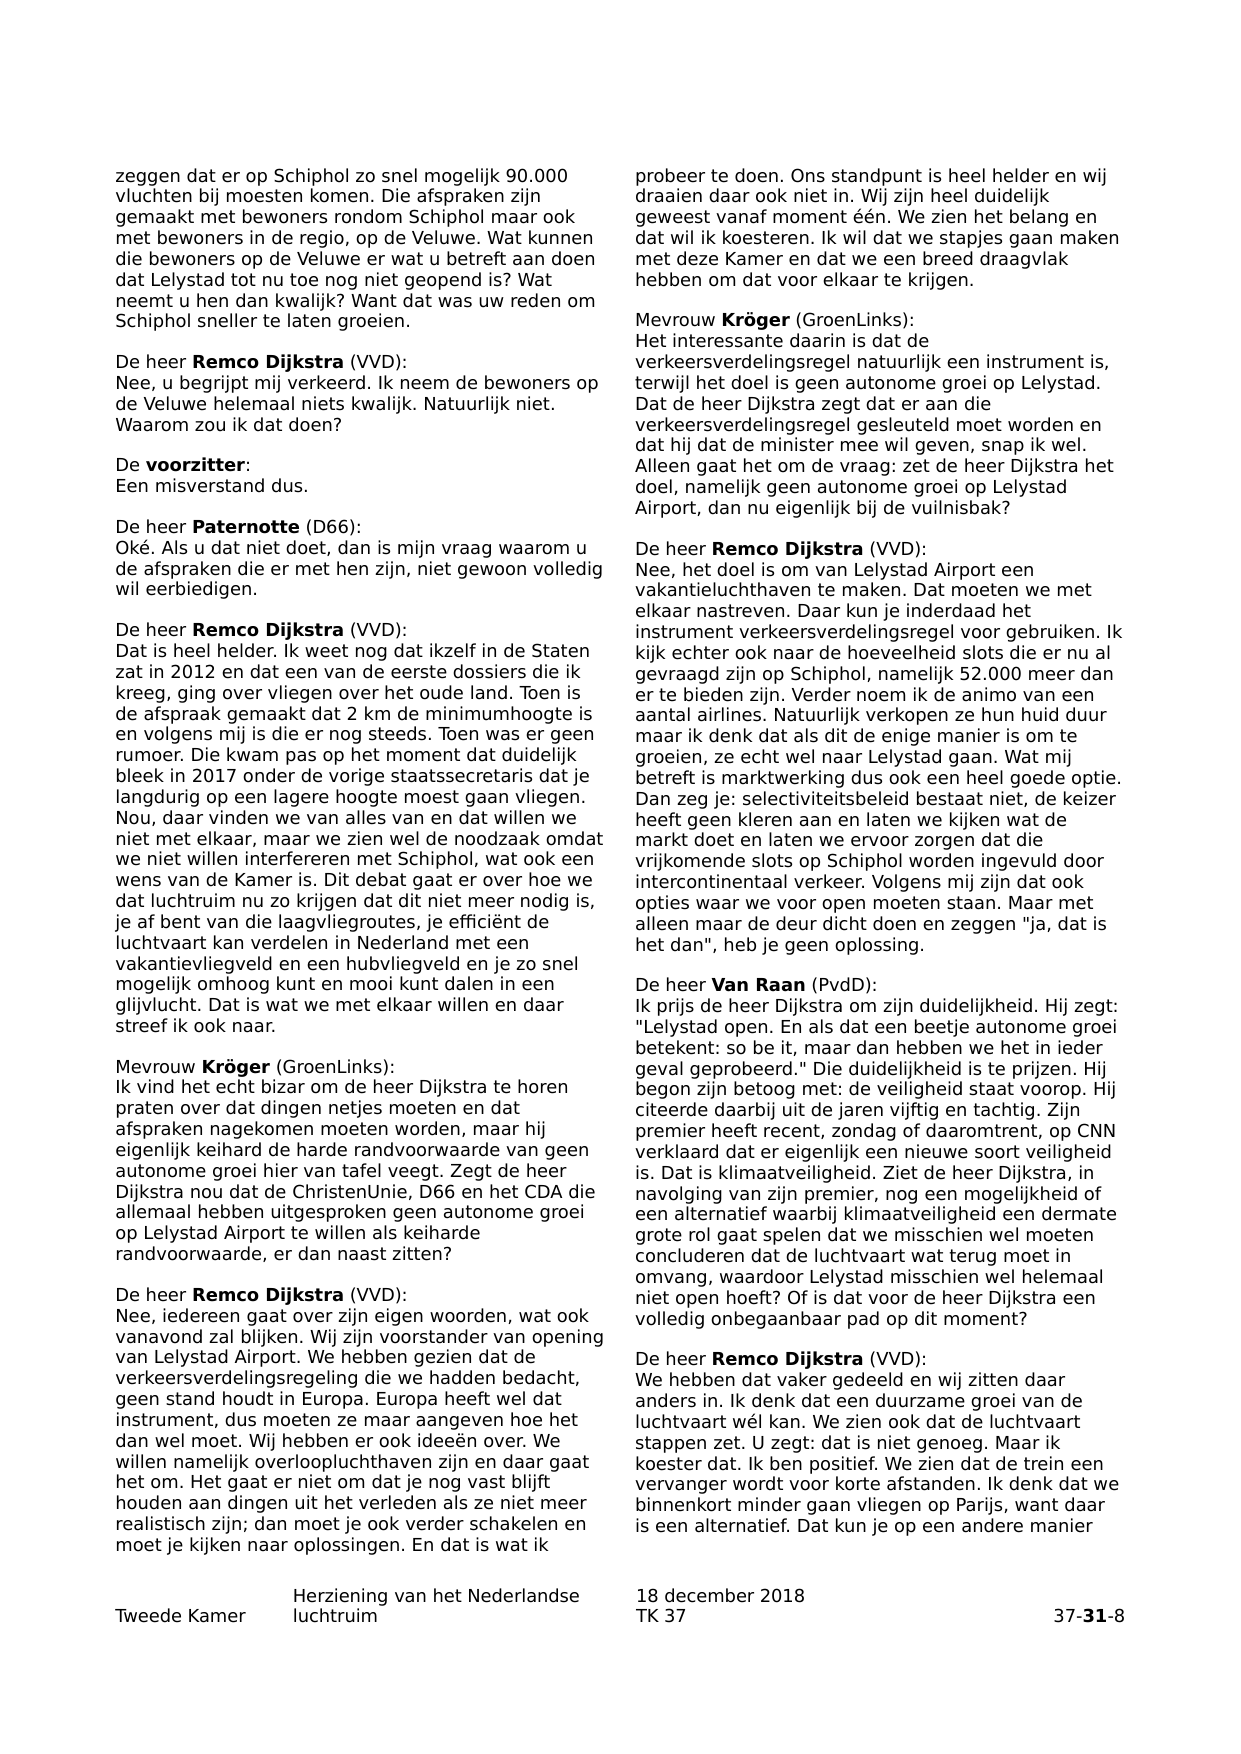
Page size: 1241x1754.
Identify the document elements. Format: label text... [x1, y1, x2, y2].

text Dat is heel helder. Ik weet nog dat ikzelf in de Staten zat in 2012 en dat een van de eerste dossiers die ik kreeg, ging over vliegen over het oude land. Toen is de afspraak gemaakt dat 2 km de minimumhoogte is en volgens mij is die er nog steeds. Toen was er geen rumoer. Die kwam pas op het moment dat duidelijk bleek in 2017 onder de vorige staatssecretaris dat je langdurig op een lagere hoogte moest gaan vliegen. Nou, daar vinden we van alles van en dat willen we niet met elkaar, maar we zien wel de noodzaak omdat we niet willen interfereren met Schiphol, wat ook een wens van de Kamer is. Dit debat gaat er over hoe we dat luchtruim nu zo krijgen dat dit niet meer nodig is, je af bent van die laagvliegroutes, je efficiënt de luchtvaart kan verdelen in Nederland met een vakantievliegveld en een hubvliegveld en je zo snel mogelijk omhoog kunt en mooi kunt dalen in een glijvlucht. Dat is wat we met elkaar willen en daar streef ik ook naar. [115, 641, 605, 1037]
text Ik vind het echt bizar om de heer Dijkstra te horen praten over dat dingen netjes moeten en dat afspraken nagekomen moeten worden, maar hij eigenlijk keihard de harde randvoorwaarde van geen autonome groei hier van tafel veegt. Zegt de heer Dijkstra nou dat de ChristenUnie, D66 en het CDA die allemaal hebben uitgesproken geen autonome groei op Lelystad Airport te willen als keiharde randvoorwaarde, er dan naast zitten? [115, 1077, 605, 1265]
text Nee, u begrijpt mij verkeerd. Ik neem de bewoners op de Veluwe helemaal niets kwalijk. Natuurlijk niet. Waarom zou ik dat doen? [115, 373, 605, 435]
text Nee, het doel is om van Lelystad Airport een vakantieluchthaven te maken. Dat moeten we met elkaar nastreven. Daar kun je inderdaad het instrument verkeersverdelingsregel voor gebruiken. Ik kijk echter ook naar de hoeveelheid slots die er nu al gevraagd zijn op Schiphol, namelijk 52.000 meer dan er te bieden zijn. Verder noem ik de animo van een aantal airlines. Natuurlijk verkopen ze hun huid duur maar ik denk dat als dit de enige manier is om te groeien, ze echt wel naar Lelystad gaan. Wat mij betreft is marktwerking dus ook een heel goede optie. Dan zeg je: selectiviteitsbeleid bestaat niet, de keizer heeft geen kleren aan en laten we kijken wat de markt doet en laten we ervoor zorgen dat die vrijkomende slots op Schiphol worden ingevuld door intercontinentaal verkeer. Volgens mij zijn dat ook opties waar we voor open moeten staan. Maar met alleen maar de deur dicht doen en zeggen "ja, dat is het dan", heb je geen oplossing. [635, 559, 1125, 955]
text Mevrouw Kröger (GroenLinks): [115, 1057, 605, 1077]
text Nee, iedereen gaat over zijn eigen woorden, wat ook vanavond zal blijken. Wij zijn voorstander van opening van Lelystad Airport. We hebben gezien dat de verkeersverdelingsregeling die we hadden bedacht, geen stand houdt in Europa. Europa heeft wel dat instrument, dus moeten ze maar aangeven hoe het dan wel moet. Wij hebben er ook ideeën over. We willen namelijk overloopluchthaven zijn en daar gaat het om. Het gaat er niet om dat je nog vast blijft houden aan dingen uit het verleden als ze niet meer realistisch zijn; dan moet je ook verder schakelen en moet je kijken naar oplossingen. En dat is wat ik [115, 1306, 605, 1556]
text De heer Van Raan (PvdD): [635, 975, 1125, 996]
text De heer Remco Dijkstra (VVD): [115, 620, 605, 641]
text Oké. Als u dat niet doet, dan is mijn vraag waarom u de afspraken die er met hen zijn, niet gewoon volledig wil eerbiedigen. [115, 537, 605, 600]
text Het interessante daarin is dat de verkeersverdelingsregel natuurlijk een instrument is, terwijl het doel is geen autonome groei op Lelystad. Dat de heer Dijkstra zegt dat er aan die verkeersverdelingsregel gesleuteld moet worden en dat hij dat de minister mee wil geven, snap ik wel. Alleen gaat het om de vraag: zet de heer Dijkstra het doel, namelijk geen autonome groei op Lelystad Airport, dan nu eigenlijk bij de vuilnisbak? [635, 331, 1125, 518]
text probeer te doen. Ons standpunt is heel helder en wij draaien daar ook niet in. Wij zijn heel duidelijk geweest vanaf moment één. We zien het belang en dat wil ik koesteren. Ik wil dat we stapjes gaan maken met deze Kamer en dat we een breed draagvlak hebben om dat voor elkaar te krijgen. [635, 165, 1125, 290]
text De heer Remco Dijkstra (VVD): [115, 352, 605, 373]
text Mevrouw Kröger (GroenLinks): [635, 310, 1125, 331]
text We hebben dat vaker gedeeld en wij zitten daar anders in. Ik denk dat een duurzame groei van de luchtvaart wél kan. We zien ook dat de luchtvaart stappen zet. U zegt: dat is niet genoeg. Maar ik koester dat. Ik ben positief. We zien dat de trein een vervanger wordt voor korte afstanden. Ik denk dat we binnenkort minder gaan vliegen op Parijs, want daar is een alternatief. Dat kun je op een andere manier [635, 1370, 1125, 1537]
text De heer Remco Dijkstra (VVD): [635, 1349, 1125, 1370]
text De heer Remco Dijkstra (VVD): [635, 538, 1125, 559]
text De heer Remco Dijkstra (VVD): [115, 1285, 605, 1306]
text De voorzitter: [115, 455, 605, 476]
text De heer Paternotte (D66): [115, 517, 605, 537]
text Een misverstand dus. [115, 476, 605, 497]
text Ik prijs de heer Dijkstra om zijn duidelijkheid. Hij zegt: "Lelystad open. En als dat een beetje autonome groei betekent: so be it, maar dan hebben we het in ieder geval geprobeerd." Die duidelijkheid is te prijzen. Hij begon zijn betoog met: de veiligheid staat voorop. Hij citeerde daarbij uit de jaren vijftig en tachtig. Zijn premier heeft recent, zondag of daaromtrent, op CNN verklaard dat er eigenlijk een nieuwe soort veiligheid is. Dat is klimaatveiligheid. Ziet de heer Dijkstra, in navolging van zijn premier, nog een mogelijkheid of een alternatief waarbij klimaatveiligheid een dermate grote rol gaat spelen dat we misschien wel moeten concluderen dat de luchtvaart wat terug moet in omvang, waardoor Lelystad misschien wel helemaal niet open hoeft? Of is dat voor de heer Dijkstra een volledig onbegaanbaar pad op dit moment? [635, 996, 1125, 1329]
text zeggen dat er op Schiphol zo snel mogelijk 90.000 vluchten bij moesten komen. Die afspraken zijn gemaakt met bewoners rondom Schiphol maar ook met bewoners in de regio, op de Veluwe. Wat kunnen die bewoners op de Veluwe er wat u betreft aan doen dat Lelystad tot nu toe nog niet geopend is? Wat neemt u hen dan kwalijk? Want dat was uw reden om Schiphol sneller te laten groeien. [115, 165, 605, 332]
